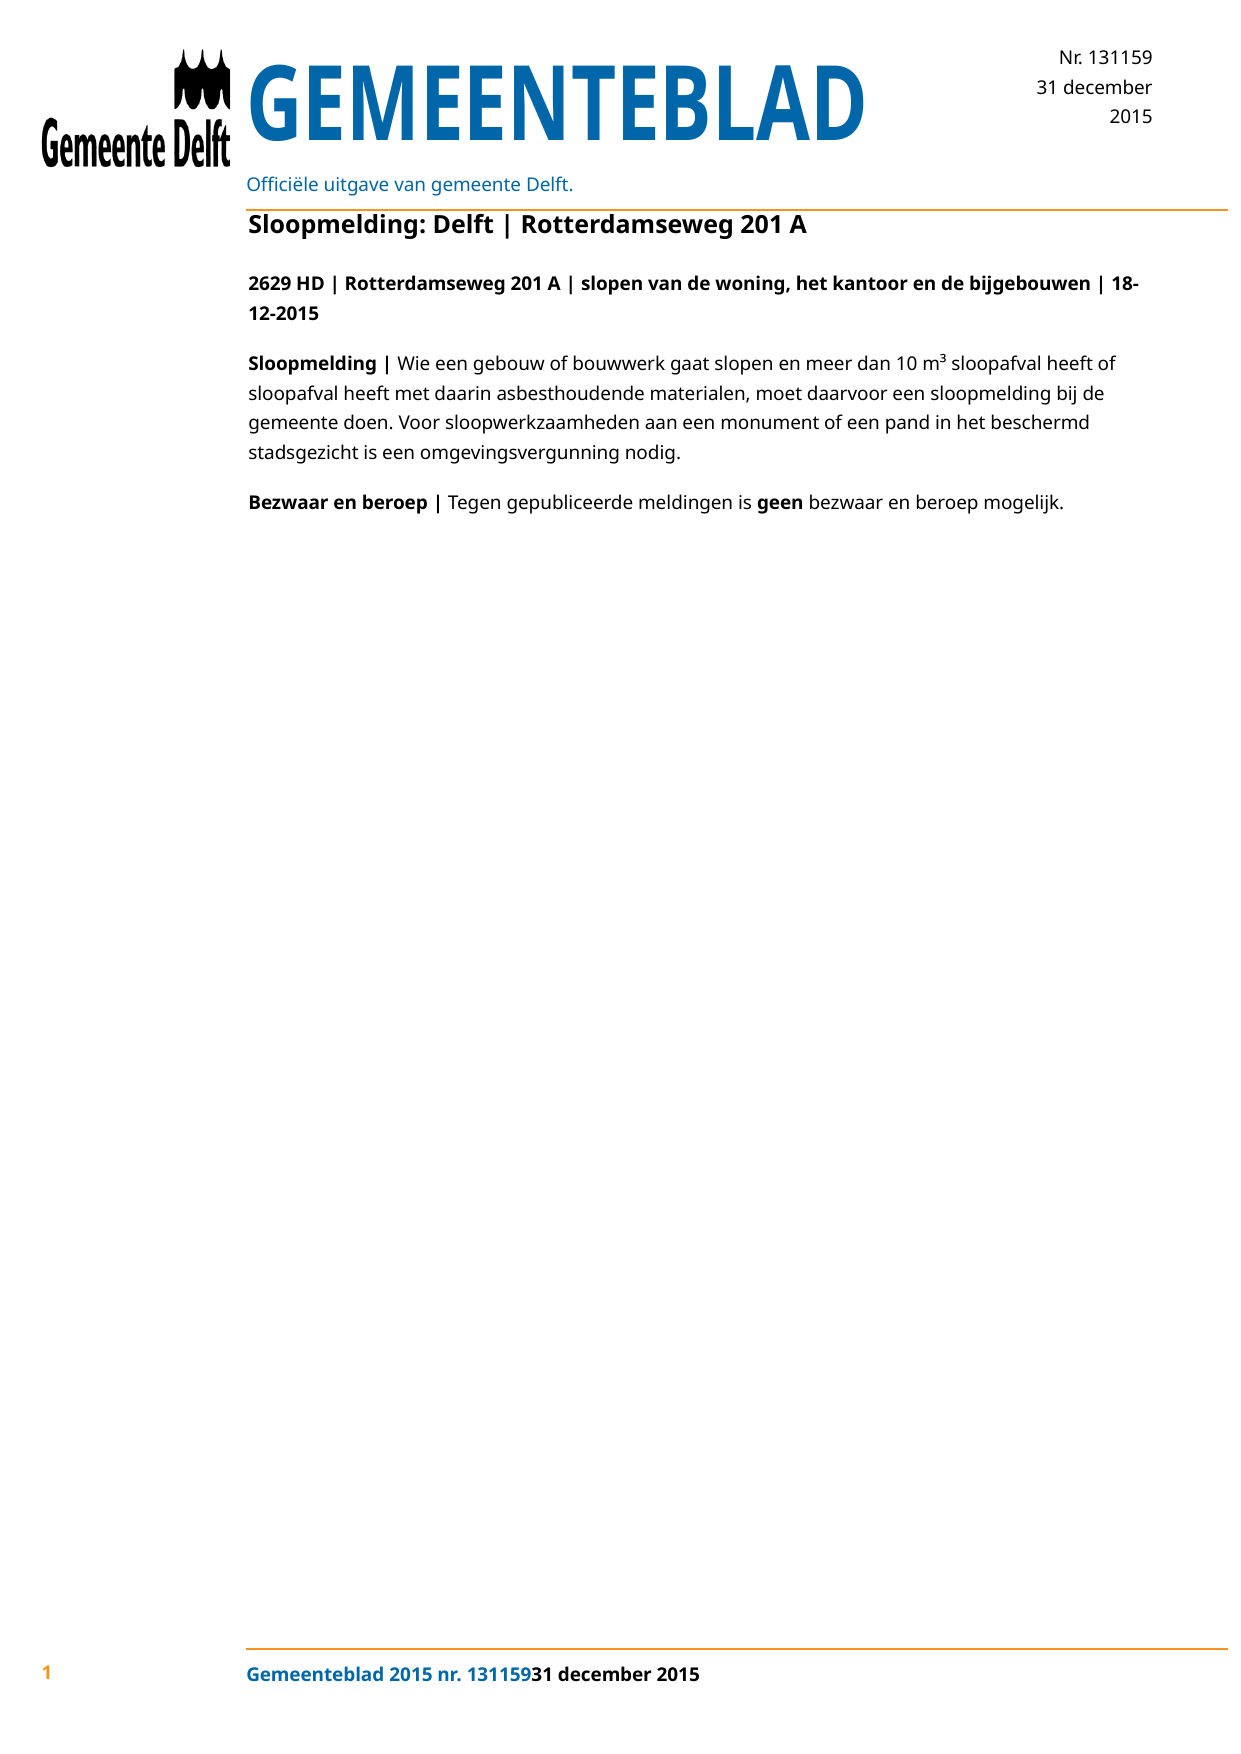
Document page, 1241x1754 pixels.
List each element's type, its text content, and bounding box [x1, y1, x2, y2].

text Sloopmelding: Delft | Rotterdamseweg 201 A [248, 211, 1152, 241]
text 2629 HD | Rotterdamseweg 201 A | slopen van de woning, het kantoor en de bijgebouwen | 18-12-2015 [248, 270, 1152, 326]
picture [41, 47, 231, 172]
text Bezwaar en beroep | Tegen gepubliceerde meldingen is geen bezwaar en beroep mogelijk. [248, 489, 1152, 515]
text Sloopmelding | Wie een gebouw of bouwwerk gaat slopen en meer dan 10 m³ sloopafval heeft of sloopafval heeft met daarin asbesthoudende materialen, moet daarvoor een sloopmelding bij de gemeente doen. Voor sloopwerkzaamheden aan een monument of een pand in het beschermd stadsgezicht is een omgevingsvergunning nodig. [248, 350, 1152, 465]
